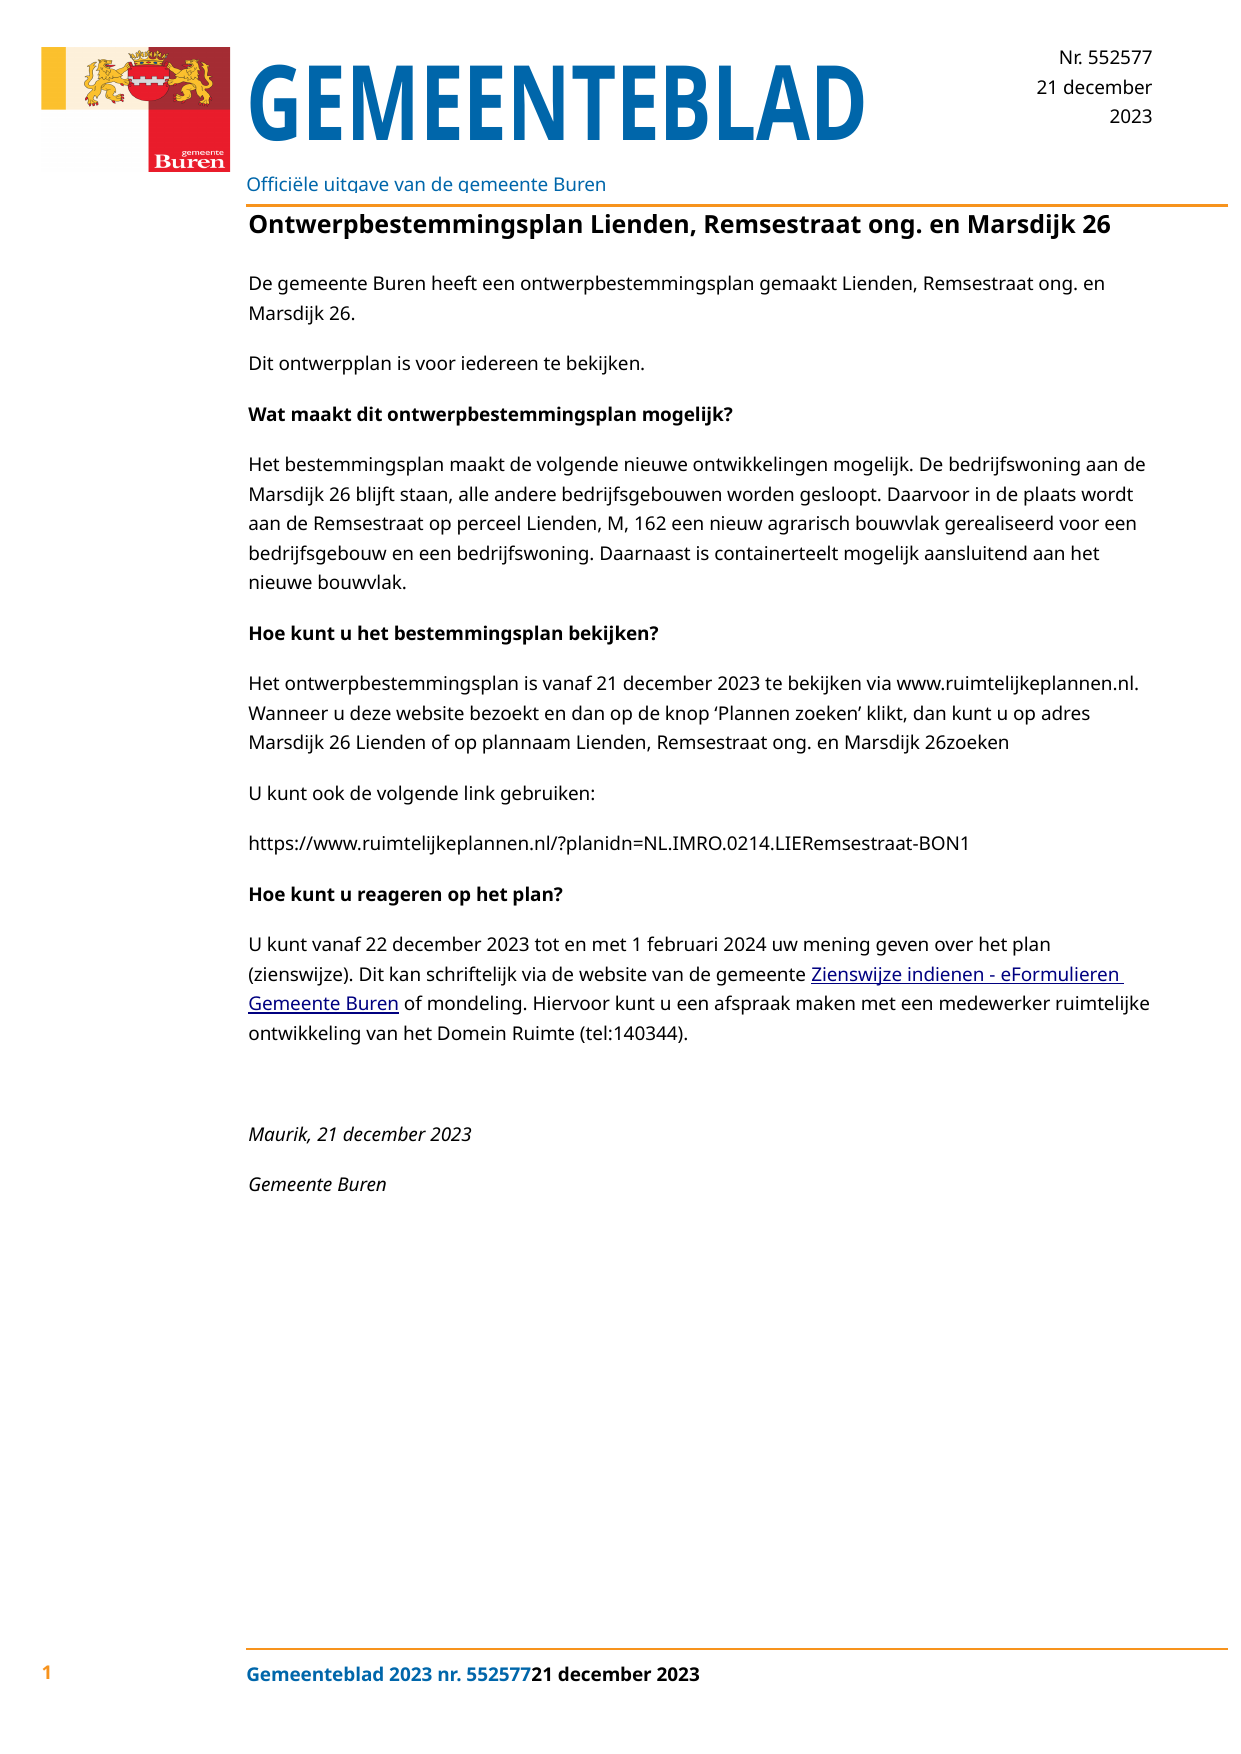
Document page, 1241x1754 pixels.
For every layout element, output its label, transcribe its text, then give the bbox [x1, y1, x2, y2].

text U kunt ook de volgende link gebruiken: [248, 780, 1152, 806]
text Ontwerpbestemmingsplan Lienden, Remsestraat ong. en Marsdijk 26 [248, 207, 1152, 241]
text U kunt vanaf 22 december 2023 tot en met 1 februari 2024 uw mening geven over het plan (zienswijze). Dit kan schriftelijk via de website van de gemeente Zienswijze indienen - eFormulieren Gemeente Buren of mondeling. Hiervoor kunt u een afspraak maken met een medewerker ruimtelijke ontwikkeling van het Domein Ruimte (tel:140344). [248, 931, 1152, 1046]
text Hoe kunt u reageren op het plan? [248, 881, 1152, 906]
text Gemeente Buren [248, 1171, 1152, 1197]
picture [41, 47, 231, 172]
text Hoe kunt u het bestemmingsplan bekijken? [248, 620, 1152, 646]
text Het ontwerpbestemmingsplan is vanaf 21 december 2023 te bekijken via www.ruimtelijkeplannen.nl. Wanneer u deze website bezoekt en dan op de knop ‘Plannen zoeken’ klikt, dan kunt u op adres Marsdijk 26 Lienden of op plannaam Lienden, Remsestraat ong. en Marsdijk 26zoeken [248, 670, 1152, 755]
text De gemeente Buren heeft een ontwerpbestemmingsplan gemaakt Lienden, Remsestraat ong. en Marsdijk 26. [248, 270, 1152, 326]
text Wat maakt dit ontwerpbestemmingsplan mogelijk? [248, 401, 1152, 426]
text Dit ontwerpplan is voor iedereen te bekijken. [248, 350, 1152, 376]
text https://www.ruimtelijkeplannen.nl/?planidn=NL.IMRO.0214.LIERemsestraat-BON1 [248, 830, 1152, 856]
text Maurik, 21 december 2023 [248, 1121, 1152, 1146]
text Het bestemmingsplan maakt de volgende nieuwe ontwikkelingen mogelijk. De bedrijfswoning aan de Marsdijk 26 blijft staan, alle andere bedrijfsgebouwen worden gesloopt. Daarvoor in de plaats wordt aan de Remsestraat op perceel Lienden, M, 162 een nieuw agrarisch bouwvlak gerealiseerd voor een bedrijfsgebouw en een bedrijfswoning. Daarnaast is containerteelt mogelijk aansluitend aan het nieuwe bouwvlak. [248, 451, 1152, 595]
